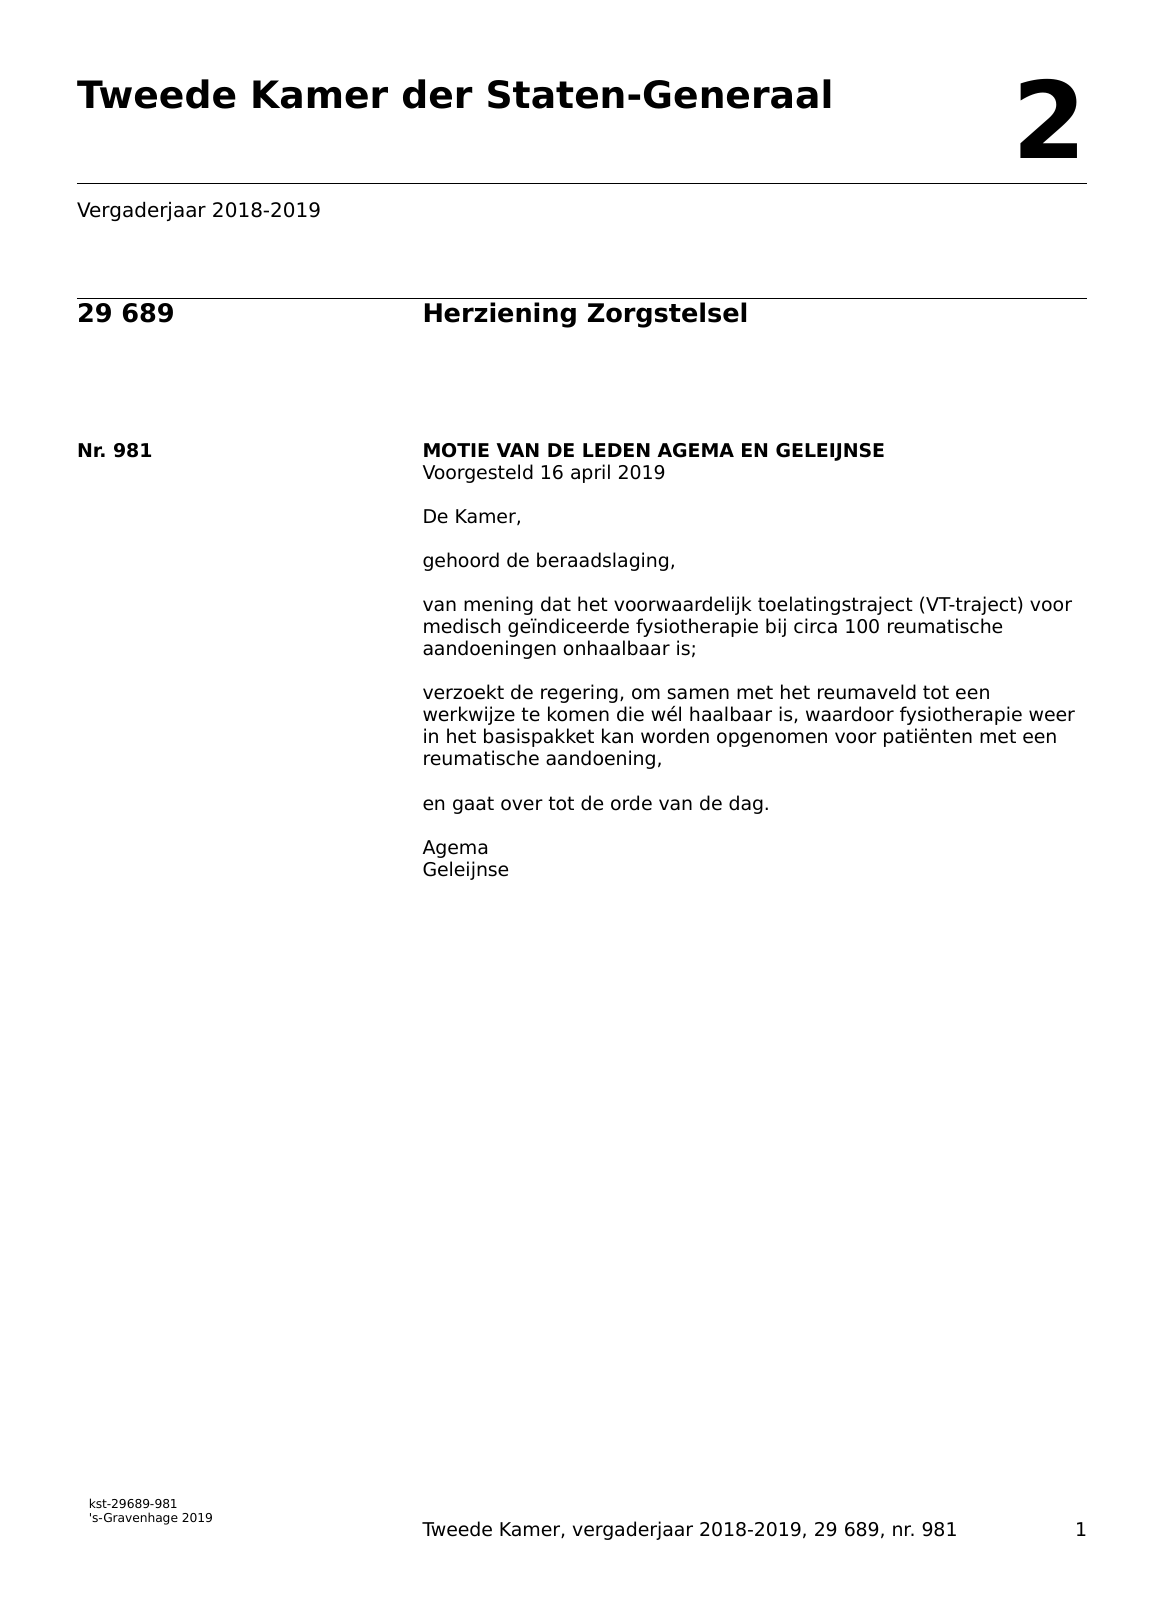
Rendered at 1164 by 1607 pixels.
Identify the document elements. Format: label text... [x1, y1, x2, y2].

text verzoekt de regering, om samen met het reumaveld tot een werkwijze te komen die wél haalbaar is, waardoor fysiotherapie weer in het basispakket kan worden opgenomen voor patiënten met een reumatische aandoening, [422, 682, 1087, 770]
table_cell Vergaderjaar 2018-2019 [77, 184, 1087, 298]
text kst-29689-981 [88, 1497, 323, 1511]
text Geleijnse [422, 858, 1087, 881]
text en gaat over tot de orde van de dag. [422, 792, 1087, 814]
text van mening dat het voorwaardelijk toelatingstraject (VT-traject) voor medisch geïndiceerde fysiotherapie bij circa 100 reumatische aandoeningen onhaalbaar is; [422, 594, 1087, 660]
subtitle Nr. 981 MOTIE VAN DE LEDEN AGEMA EN GELEIJNSE [77, 440, 1087, 462]
text Voorgesteld 16 april 2019 [422, 462, 1087, 484]
text De Kamer, [422, 506, 1087, 528]
text Agema [422, 837, 1087, 858]
text 's-Gravenhage 2019 [88, 1511, 323, 1525]
subtitle 29 689 Herziening Zorgstelsel [77, 299, 1087, 329]
table_header 2 [886, 59, 1087, 183]
table_header Tweede Kamer der Staten-Generaal [77, 59, 886, 183]
text gehoord de beraadslaging, [422, 550, 1087, 572]
